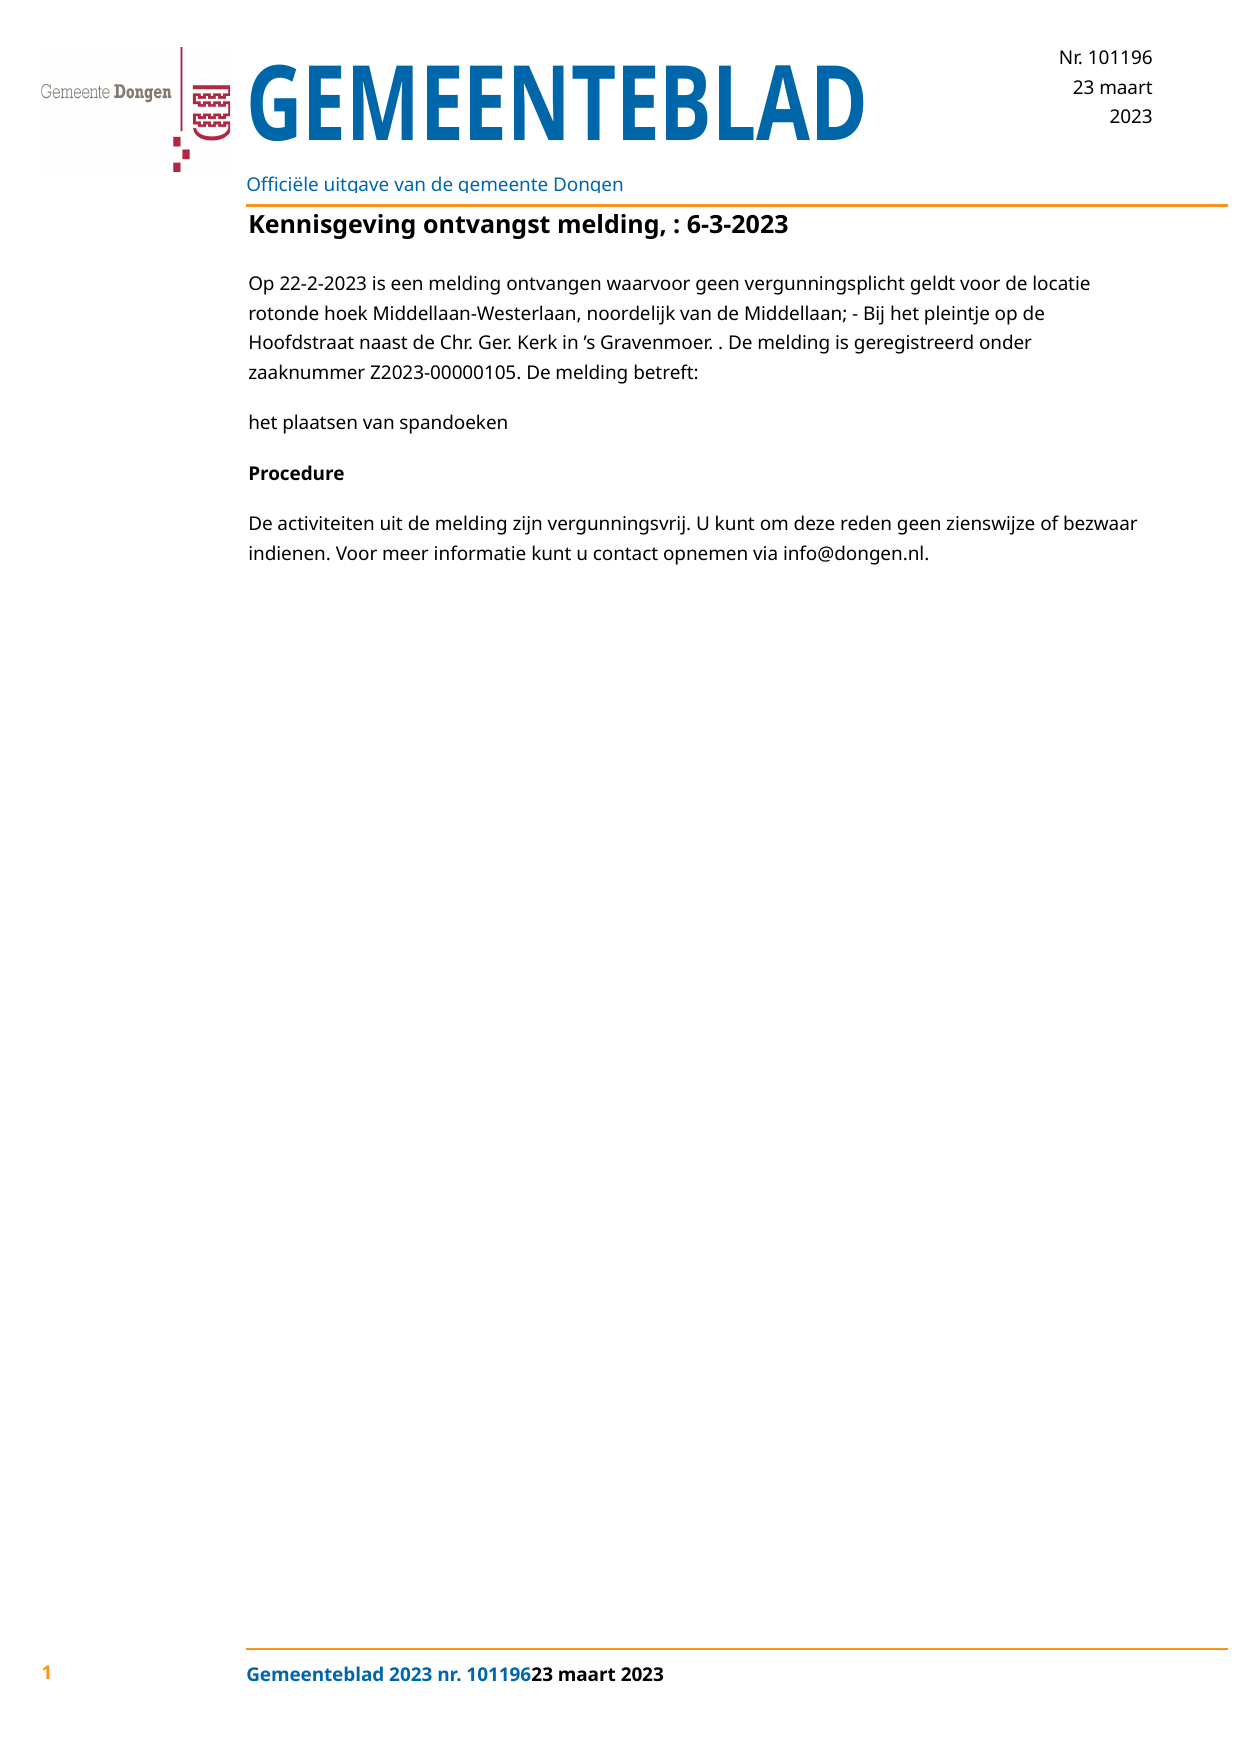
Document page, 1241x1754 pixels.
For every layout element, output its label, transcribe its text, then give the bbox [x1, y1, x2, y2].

text het plaatsen van spandoeken [248, 409, 1152, 435]
picture [41, 47, 231, 172]
text Procedure [248, 460, 1152, 486]
text Kennisgeving ontvangst melding, : 6-3-2023 [248, 207, 1152, 241]
text De activiteiten uit de melding zijn vergunningsvrij. U kunt om deze reden geen zienswijze of bezwaar indienen. Voor meer informatie kunt u contact opnemen via info@dongen.nl. [248, 510, 1152, 566]
text Op 22-2-2023 is een melding ontvangen waarvoor geen vergunningsplicht geldt voor de locatie rotonde hoek Middellaan-Westerlaan, noordelijk van de Middellaan; - Bij het pleintje op de Hoofdstraat naast de Chr. Ger. Kerk in ’s Gravenmoer. . De melding is geregistreerd onder zaaknummer Z2023-00000105. De melding betreft: [248, 270, 1152, 385]
